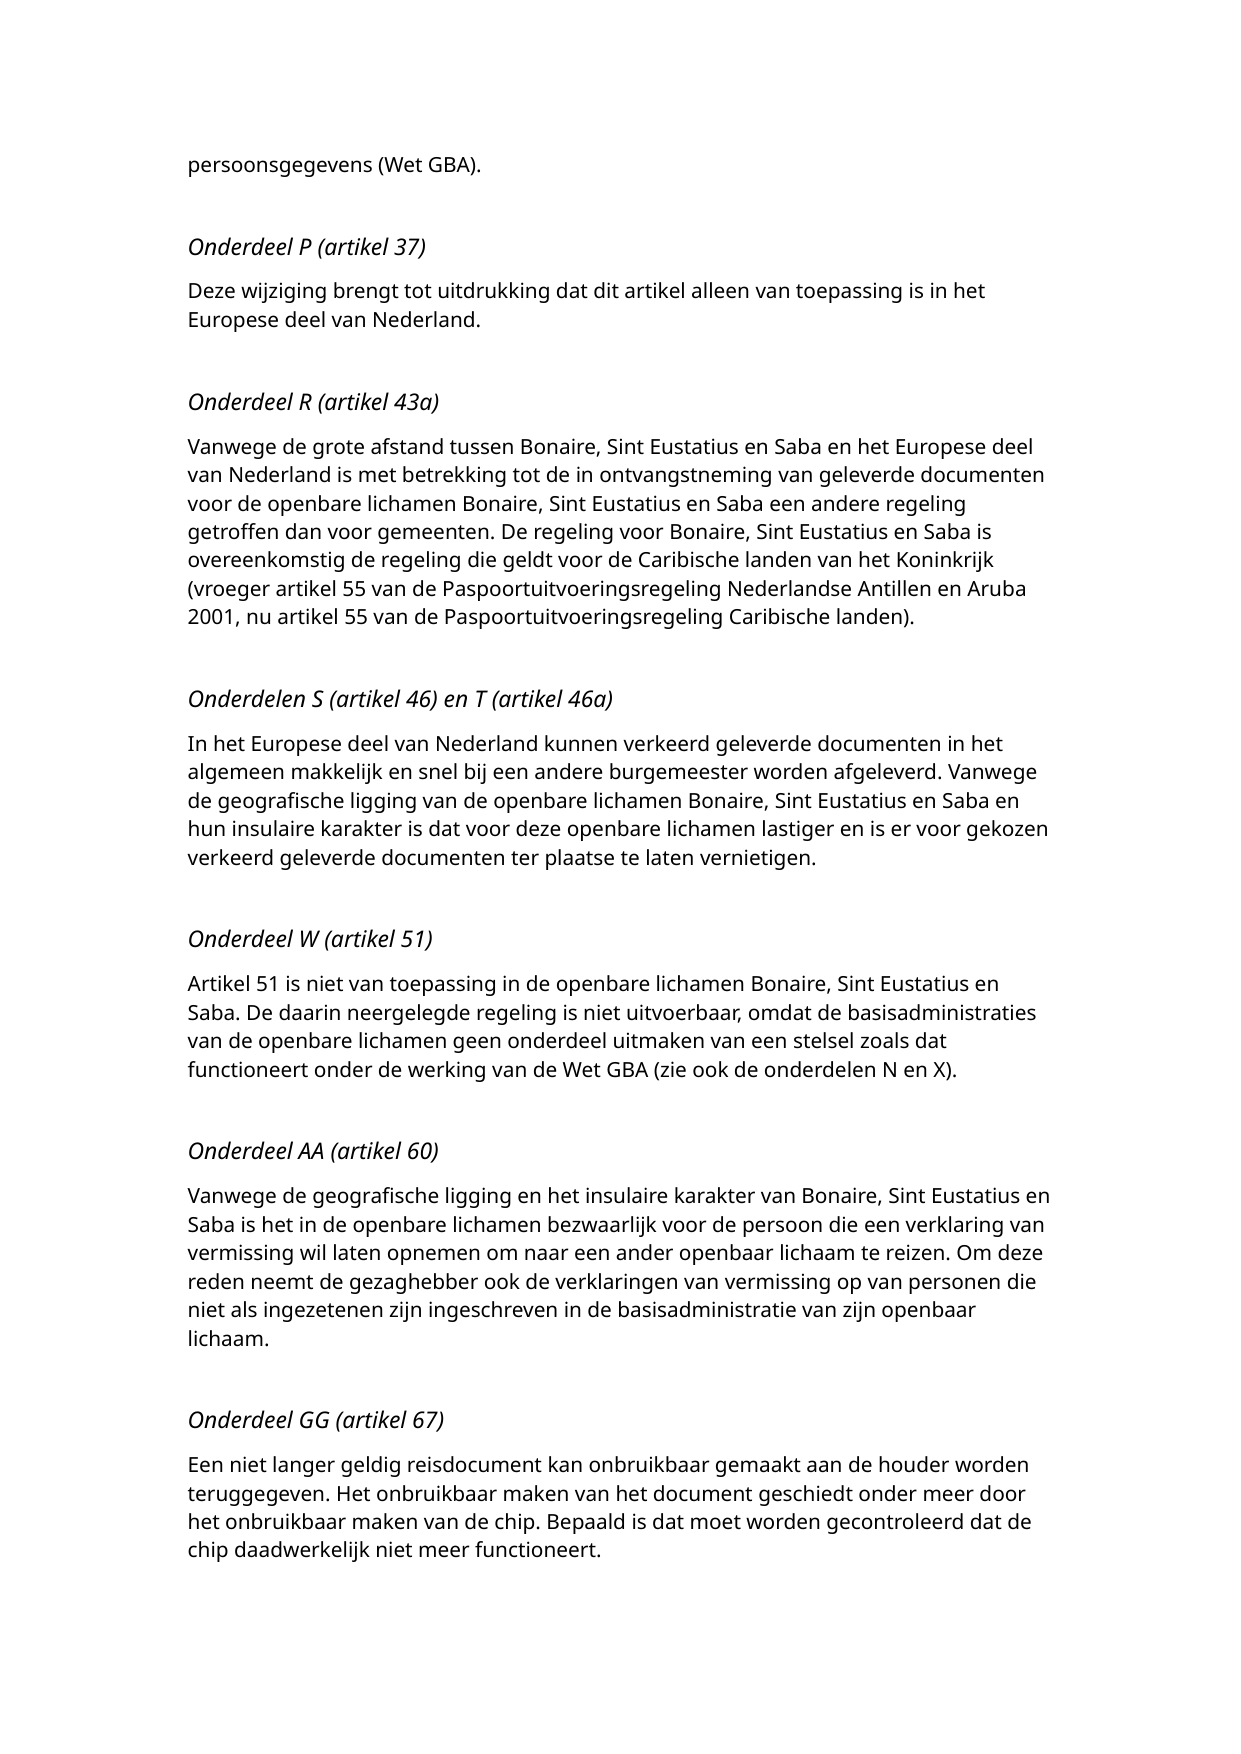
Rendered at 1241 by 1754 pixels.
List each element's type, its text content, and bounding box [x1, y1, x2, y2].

subtitle Onderdeel AA (artikel 60) [187, 1135, 1053, 1166]
subtitle Onderdelen S (artikel 46) en T (artikel 46a) [187, 683, 1053, 714]
text Deze wijziging brengt tot uitdrukking dat dit artikel alleen van toepassing is in het Europese deel van Nederland. [187, 277, 1053, 333]
text Een niet langer geldig reisdocument kan onbruikbaar gemaakt aan de houder worden teruggegeven. Het onbruikbaar maken van het document geschiedt onder meer door het onbruikbaar maken van de chip. Bepaald is dat moet worden gecontroleerd dat de chip daadwerkelijk niet meer functioneert. [187, 1450, 1053, 1564]
text Artikel 51 is niet van toepassing in de openbare lichamen Bonaire, Sint Eustatius en Saba. De daarin neergelegde regeling is niet uitvoerbaar, omdat de basisadministraties van de openbare lichamen geen onderdeel uitmaken van een stelsel zoals dat functioneert onder de werking van de Wet GBA (zie ook de onderdelen N en X). [187, 969, 1053, 1083]
text Vanwege de grote afstand tussen Bonaire, Sint Eustatius en Saba en het Europese deel van Nederland is met betrekking tot de in ontvangstneming van geleverde documenten voor de openbare lichamen Bonaire, Sint Eustatius en Saba een andere regeling getroffen dan voor gemeenten. De regeling voor Bonaire, Sint Eustatius en Saba is overeenkomstig de regeling die geldt voor de Caribische landen van het Koninkrijk (vroeger artikel 55 van de Paspoortuitvoeringsregeling Nederlandse Antillen en Aruba 2001, nu artikel 55 van de Paspoortuitvoeringsregeling Caribische landen). [187, 432, 1053, 631]
subtitle Onderdeel GG (artikel 67) [187, 1404, 1053, 1435]
subtitle Onderdeel P (artikel 37) [187, 230, 1053, 262]
subtitle Onderdeel R (artikel 43a) [187, 386, 1053, 417]
text Vanwege de geografische ligging en het insulaire karakter van Bonaire, Sint Eustatius en Saba is het in de openbare lichamen bezwaarlijk voor de persoon die een verklaring van vermissing wil laten opnemen om naar een ander openbaar lichaam te reizen. Om deze reden neemt de gezaghebber ook de verklaringen van vermissing op van personen die niet als ingezetenen zijn ingeschreven in de basisadministratie van zijn openbaar lichaam. [187, 1181, 1053, 1352]
text In het Europese deel van Nederland kunnen verkeerd geleverde documenten in het algemeen makkelijk en snel bij een andere burgemeester worden afgeleverd. Vanwege de geografische ligging van de openbare lichamen Bonaire, Sint Eustatius en Saba en hun insulaire karakter is dat voor deze openbare lichamen lastiger en is er voor gekozen verkeerd geleverde documenten ter plaatse te laten vernietigen. [187, 729, 1053, 871]
text persoonsgegevens (Wet GBA). [187, 150, 1053, 178]
subtitle Onderdeel W (artikel 51) [187, 923, 1053, 954]
